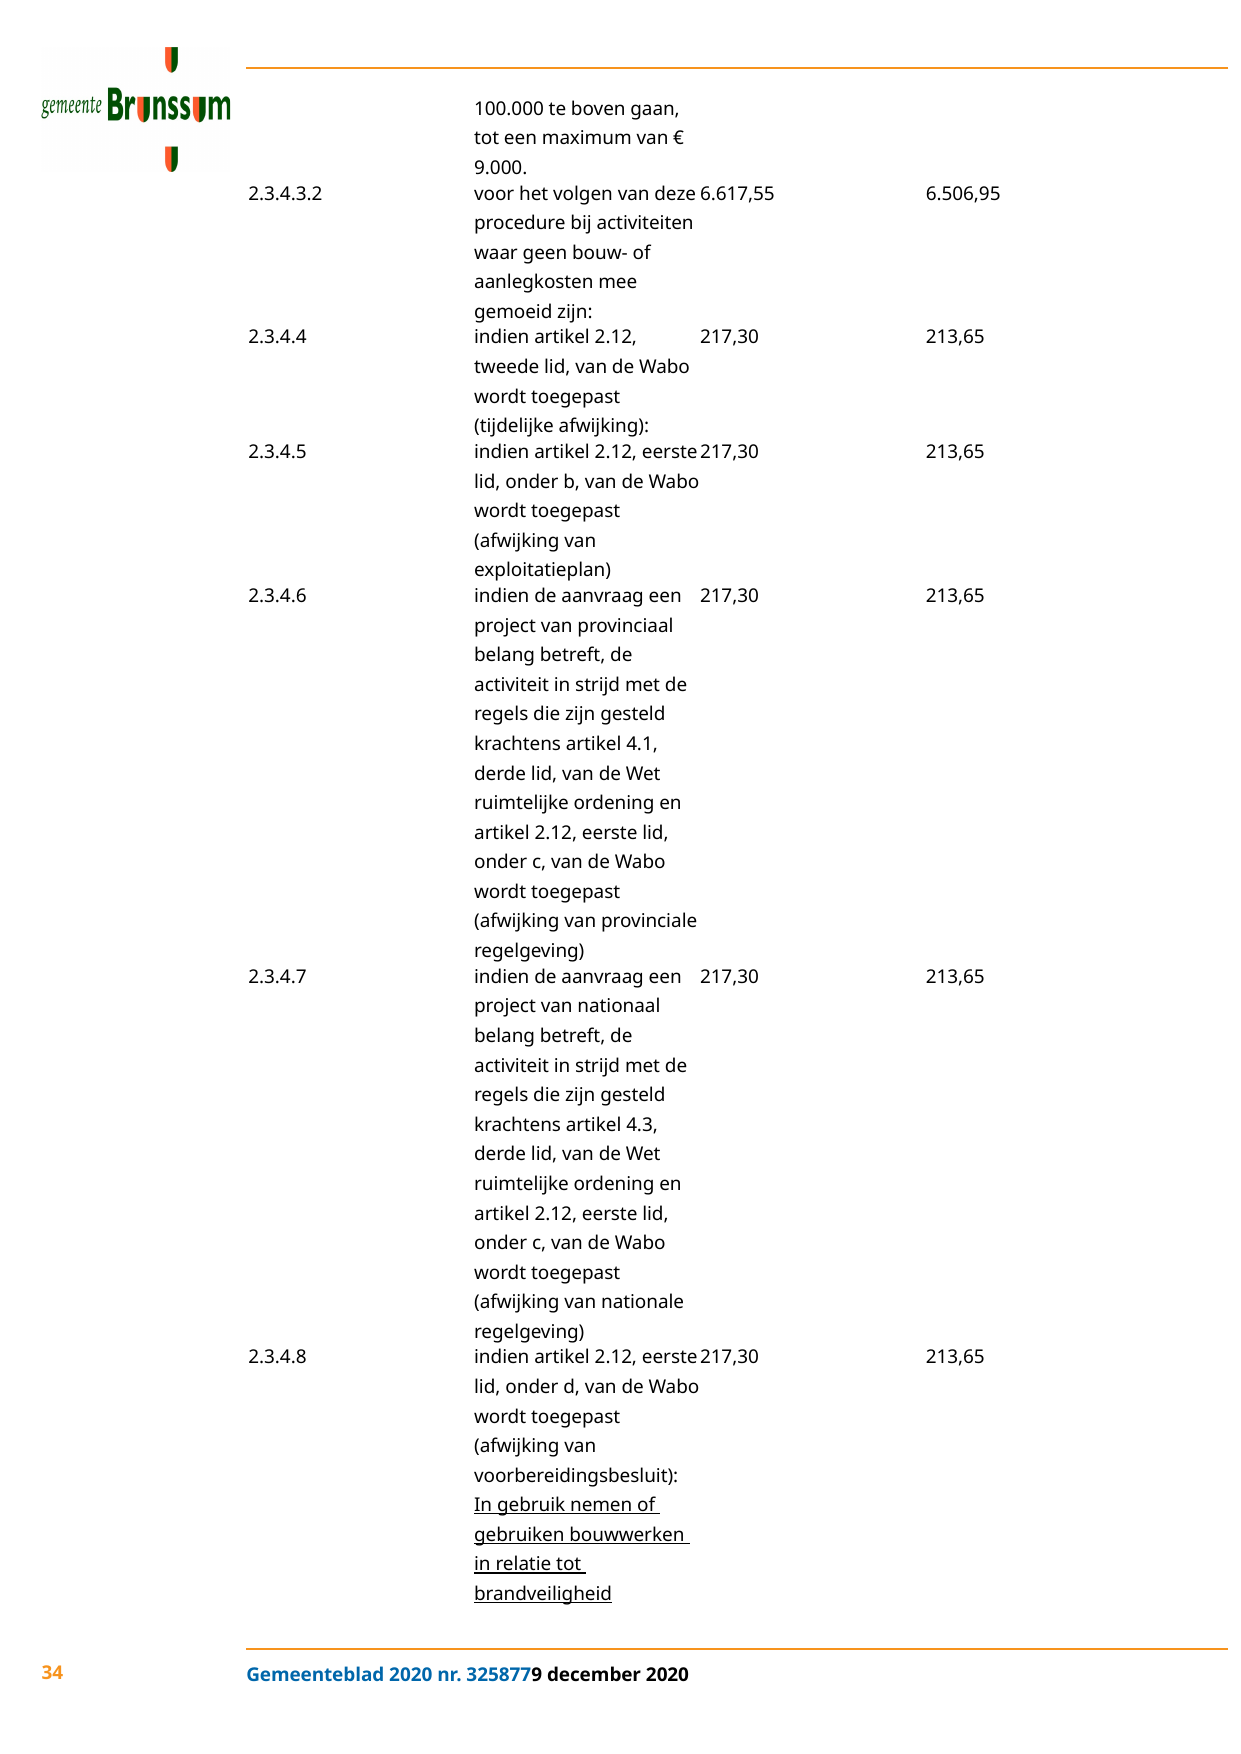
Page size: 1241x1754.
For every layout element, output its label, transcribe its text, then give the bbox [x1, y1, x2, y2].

table_cell 217,30 [700, 438, 926, 582]
table_cell 2.3.4.6 [248, 582, 474, 963]
picture [41, 47, 231, 172]
table_cell 213,65 [926, 438, 1152, 582]
table_cell 213,65 [926, 324, 1152, 438]
table_cell 2.3.4.8 [248, 1344, 474, 1488]
table_cell 6.617,55 [700, 180, 926, 324]
table_cell 213,65 [926, 582, 1152, 963]
table_cell [700, 95, 926, 180]
table_cell 2.3.4.4 [248, 324, 474, 438]
table_cell indien de aanvraag een project van nationaal belang betreft, de activiteit in strijd met de regels die zijn gesteld krachtens artikel 4.3, derde lid, van de Wet ruimtelijke ordening en artikel 2.12, eerste lid, onder c, van de Wabo wordt toegepast (afwijking van nationale regelgeving) [474, 963, 700, 1344]
table_cell indien artikel 2.12, eerste lid, onder b, van de Wabo wordt toegepast (afwijking van exploitatieplan) [474, 438, 700, 582]
table_cell 100.000 te boven gaan, tot een maximum van € 9.000. [474, 95, 700, 180]
table_cell 217,30 [700, 582, 926, 963]
table_cell 217,30 [700, 963, 926, 1344]
table_cell 217,30 [700, 1344, 926, 1488]
table_cell 217,30 [700, 324, 926, 438]
table_cell 213,65 [926, 1344, 1152, 1488]
table_cell 2.3.4.7 [248, 963, 474, 1344]
table_cell 2.3.4.5 [248, 438, 474, 582]
table_cell [926, 95, 1152, 180]
table_cell [248, 95, 474, 180]
table_header In gebruik nemen of gebruiken bouwwerken in relatie tot brandveiligheid [474, 1491, 700, 1606]
table_cell indien artikel 2.12, eerste lid, onder d, van de Wabo wordt toegepast (afwijking van voorbereidingsbesluit): [474, 1344, 700, 1488]
table_cell voor het volgen van deze procedure bij activiteiten waar geen bouw- of aanlegkosten mee gemoeid zijn: [474, 180, 700, 324]
table_cell indien artikel 2.12, tweede lid, van de Wabo wordt toegepast (tijdelijke afwijking): [474, 324, 700, 438]
table_header [700, 1491, 926, 1606]
table_header [248, 1491, 474, 1606]
table_cell indien de aanvraag een project van provinciaal belang betreft, de activiteit in strijd met de regels die zijn gesteld krachtens artikel 4.1, derde lid, van de Wet ruimtelijke ordening en artikel 2.12, eerste lid, onder c, van de Wabo wordt toegepast (afwijking van provinciale regelgeving) [474, 582, 700, 963]
table_cell 213,65 [926, 963, 1152, 1344]
table_header [926, 1491, 1152, 1606]
table_cell 6.506,95 [926, 180, 1152, 324]
table_cell 2.3.4.3.2 [248, 180, 474, 324]
